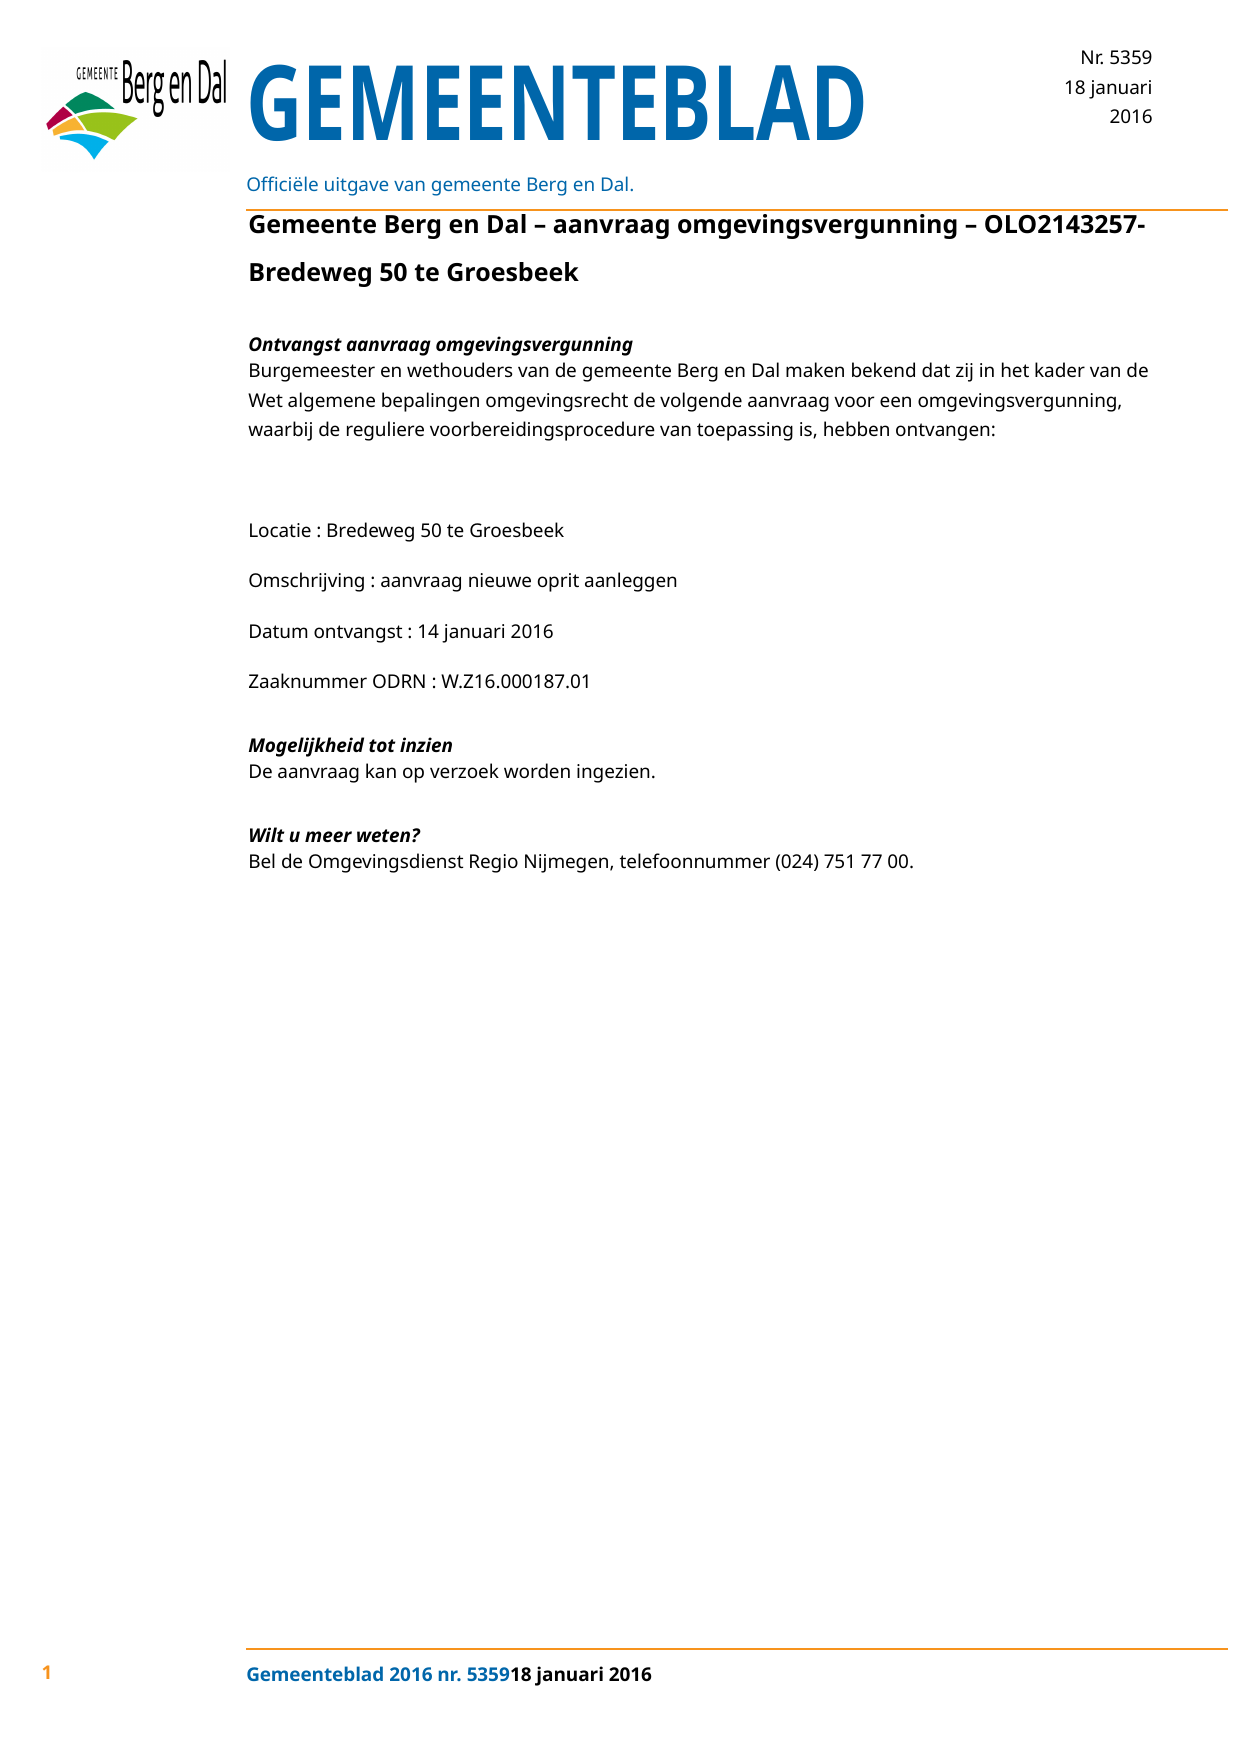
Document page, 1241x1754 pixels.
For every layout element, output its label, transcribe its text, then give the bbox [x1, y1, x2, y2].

text Wilt u meer weten? [248, 822, 1152, 848]
picture [41, 47, 231, 172]
text Mogelijkheid tot inzien [248, 732, 1152, 758]
text Gemeente Berg en Dal – aanvraag omgevingsvergunning – OLO2143257- Bredeweg 50 te Groesbeek [248, 211, 1152, 288]
text De aanvraag kan op verzoek worden ingezien. [248, 758, 1152, 784]
text Locatie : Bredeweg 50 te Groesbeek [248, 517, 1152, 543]
text Ontvangst aanvraag omgevingsvergunning [248, 331, 1152, 357]
text Burgemeester en wethouders van de gemeente Berg en Dal maken bekend dat zij in het kader van de Wet algemene bepalingen omgevingsrecht de volgende aanvraag voor een omgevingsvergunning, waarbij de reguliere voorbereidingsprocedure van toepassing is, hebben ontvangen: [248, 357, 1152, 442]
text Zaaknummer ODRN : W.Z16.000187.01 [248, 668, 1152, 694]
text Datum ontvangst : 14 januari 2016 [248, 618, 1152, 644]
text Bel de Omgevingsdienst Regio Nijmegen, telefoonnummer (024) 751 77 00. [248, 848, 1152, 873]
text Omschrijving : aanvraag nieuwe oprit aanleggen [248, 568, 1152, 593]
